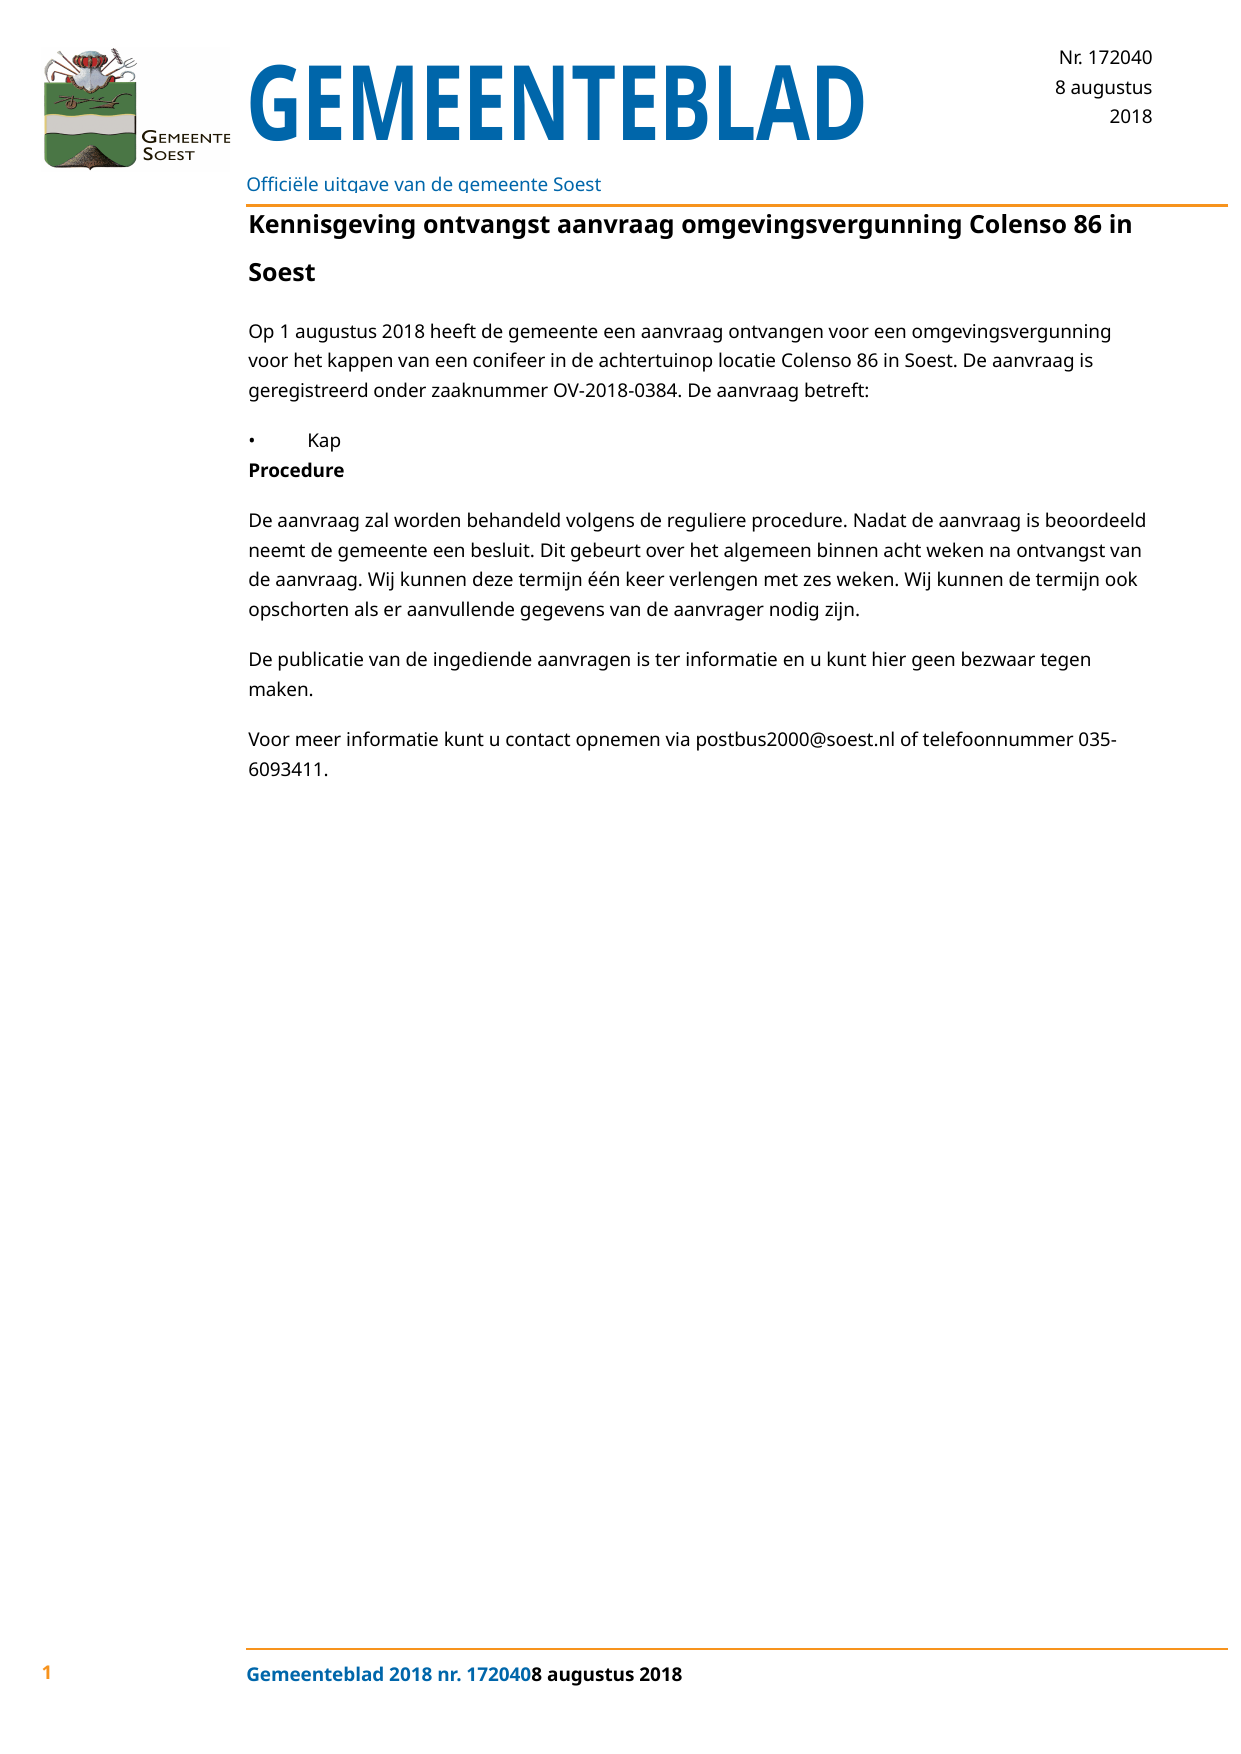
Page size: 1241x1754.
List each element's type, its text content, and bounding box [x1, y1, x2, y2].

text De publicatie van de ingediende aanvragen is ter informatie en u kunt hier geen bezwaar tegen maken. [248, 647, 1152, 702]
text De aanvraag zal worden behandeld volgens de reguliere procedure. Nadat de aanvraag is beoordeeld neemt de gemeente een besluit. Dit gebeurt over het algemeen binnen acht weken na ontvangst van de aanvraag. Wij kunnen deze termijn één keer verlengen met zes weken. Wij kunnen de termijn ook opschorten als er aanvullende gegevens van de aanvrager nodig zijn. [248, 507, 1152, 622]
text Kennisgeving ontvangst aanvraag omgevingsvergunning Colenso 86 in Soest [248, 207, 1152, 288]
text Procedure [248, 457, 1152, 483]
picture [41, 47, 231, 172]
list Kap [248, 427, 1152, 453]
text Op 1 augustus 2018 heeft de gemeente een aanvraag ontvangen voor een omgevingsvergunning voor het kappen van een conifeer in de achtertuinop locatie Colenso 86 in Soest. De aanvraag is geregistreerd onder zaaknummer OV-2018-0384. De aanvraag betreft: [248, 318, 1152, 403]
text Voor meer informatie kunt u contact opnemen via postbus2000@soest.nl of telefoonnummer 035-6093411. [248, 727, 1152, 782]
